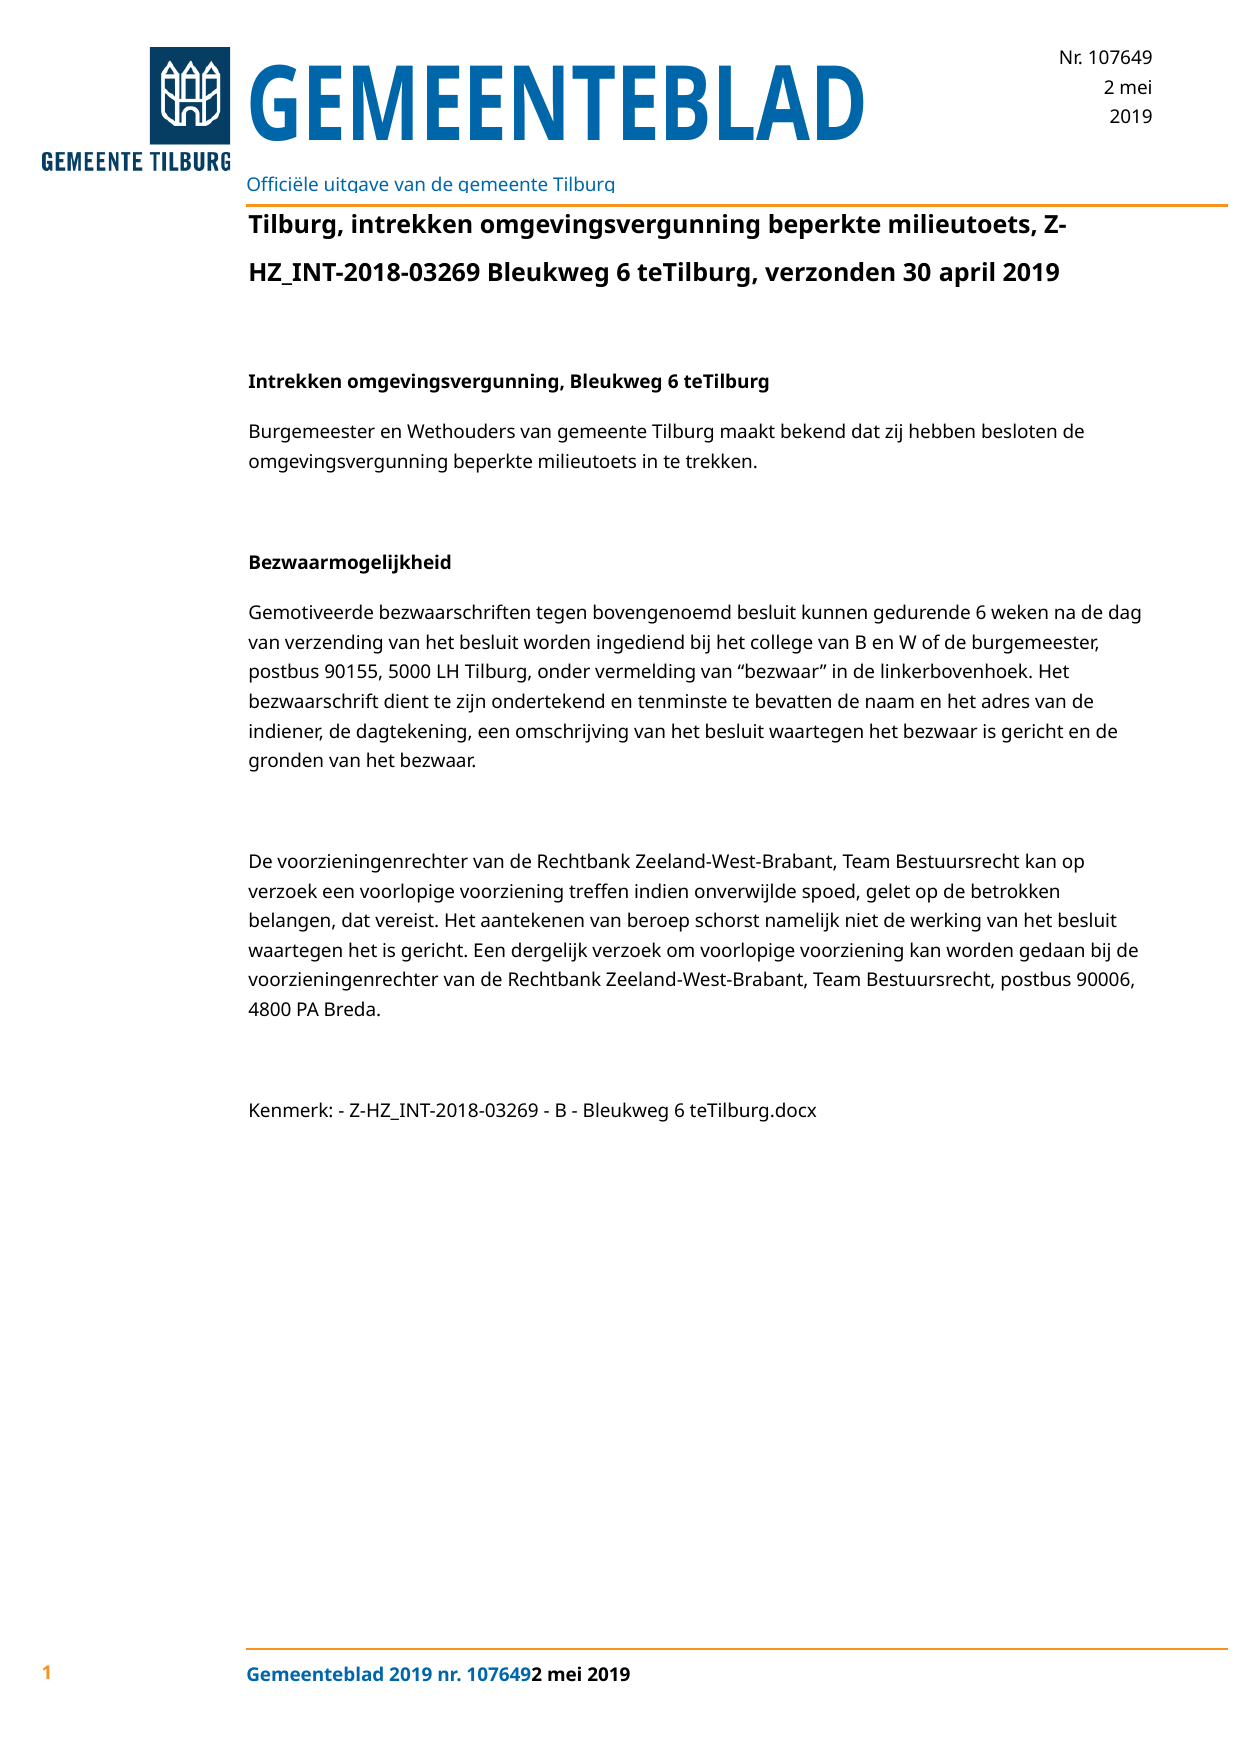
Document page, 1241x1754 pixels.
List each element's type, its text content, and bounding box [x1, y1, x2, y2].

text Bezwaarmogelijkheid [248, 549, 1152, 575]
text De voorzieningenrechter van de Rechtbank Zeeland-West-Brabant, Team Bestuursrecht kan op verzoek een voorlopige voorziening treffen indien onverwijlde spoed, gelet op de betrokken belangen, dat vereist. Het aantekenen van beroep schorst namelijk niet de werking van het besluit waartegen het is gericht. Een dergelijk verzoek om voorlopige voorziening kan worden gedaan bij de voorzieningenrechter van de Rechtbank Zeeland-West-Brabant, Team Bestuursrecht, postbus 90006, 4800 PA Breda. [248, 848, 1152, 1022]
text Intrekken omgevingsvergunning, Bleukweg 6 teTilburg [248, 368, 1152, 394]
text Burgemeester en Wethouders van gemeente Tilburg maakt bekend dat zij hebben besloten de omgevingsvergunning beperkte milieutoets in te trekken. [248, 419, 1152, 474]
text Kenmerk: - Z-HZ_INT-2018-03269 - B - Bleukweg 6 teTilburg.docx [248, 1097, 1152, 1123]
text Gemotiveerde bezwaarschriften tegen bovengenoemd besluit kunnen gedurende 6 weken na de dag van verzending van het besluit worden ingediend bij het college van B en W of de burgemeester, postbus 90155, 5000 LH Tilburg, onder vermelding van “bezwaar” in de linkerbovenhoek. Het bezwaarschrift dient te zijn ondertekend en tenminste te bevatten de naam en het adres van de indiener, de dagtekening, een omschrijving van het besluit waartegen het bezwaar is gericht en de gronden van het bezwaar. [248, 599, 1152, 773]
picture [41, 47, 231, 172]
text Tilburg, intrekken omgevingsvergunning beperkte milieutoets, Z-HZ_INT-2018-03269 Bleukweg 6 teTilburg, verzonden 30 april 2019 [248, 207, 1152, 288]
